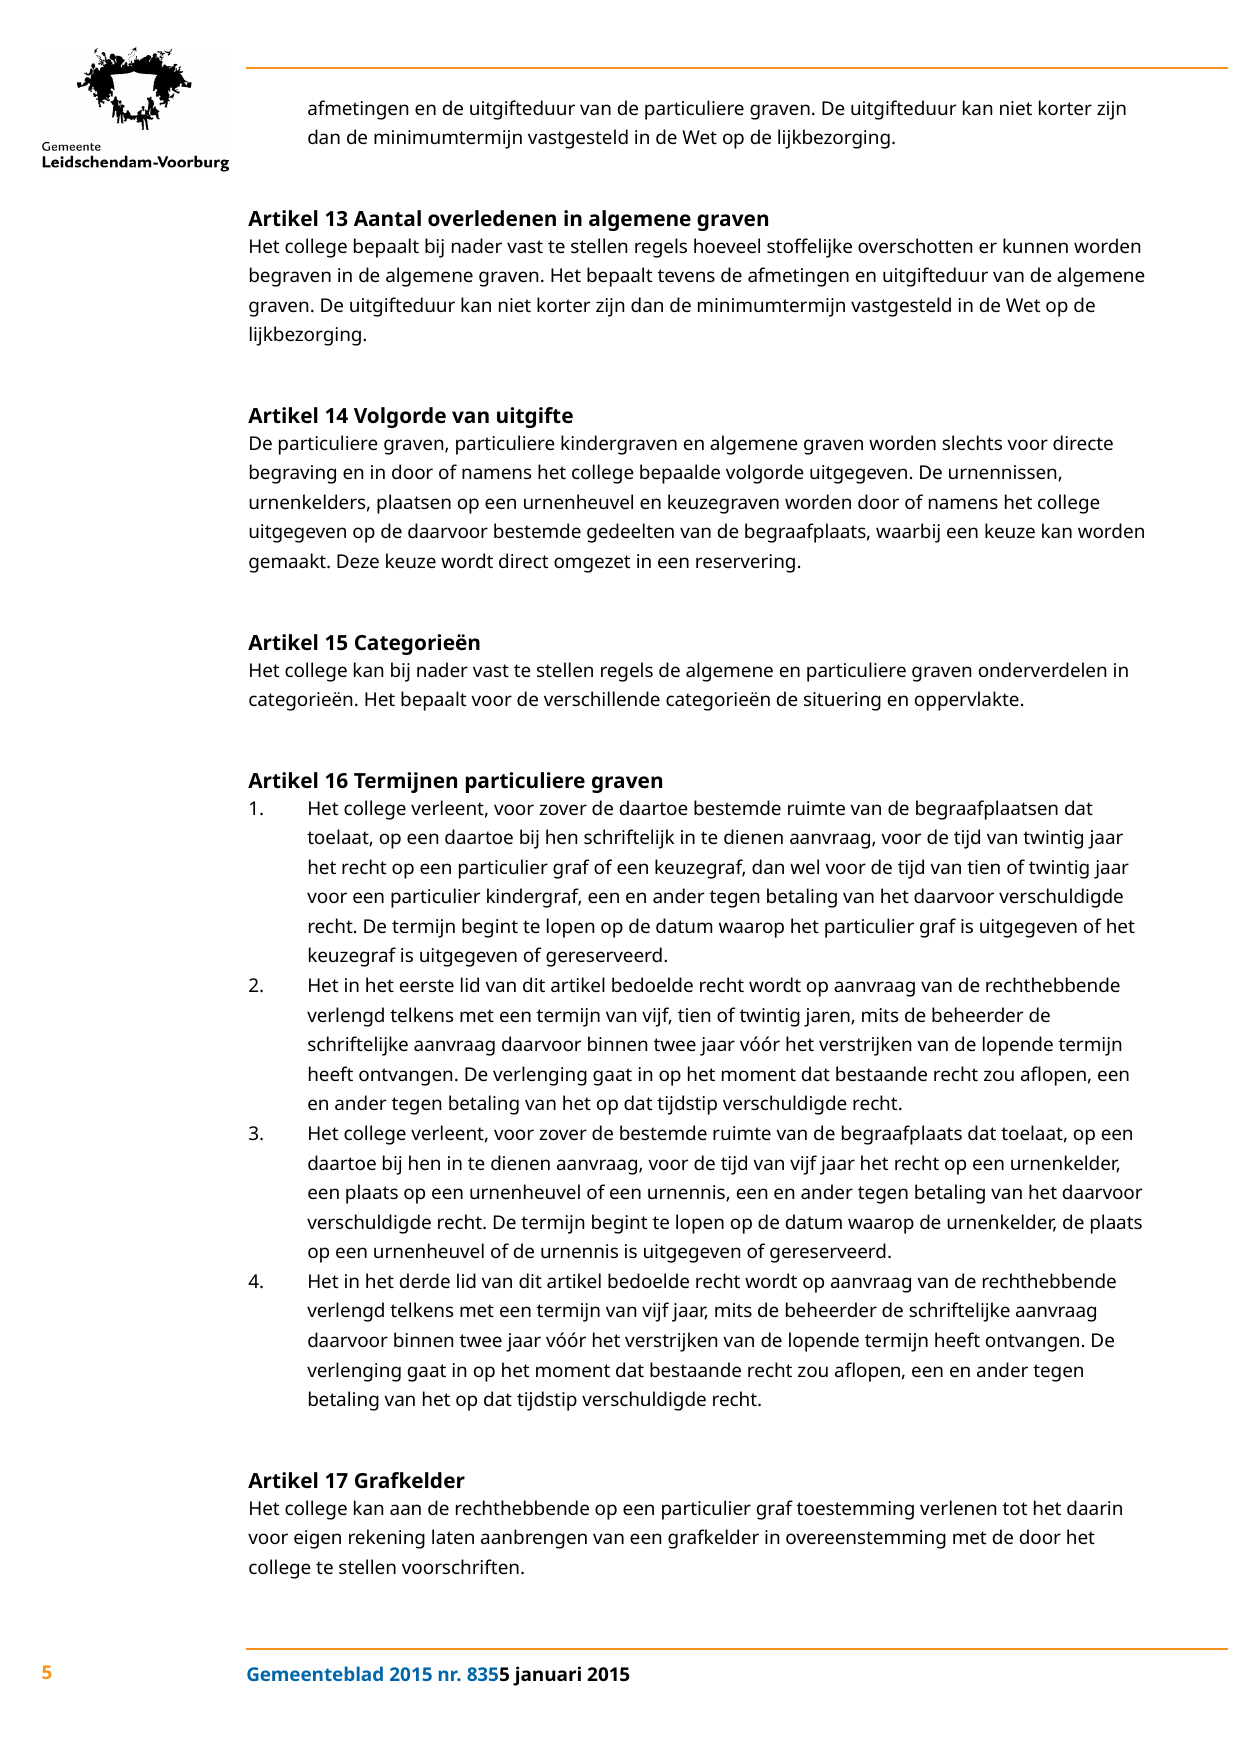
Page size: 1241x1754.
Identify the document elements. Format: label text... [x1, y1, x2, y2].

picture [41, 47, 231, 172]
text Artikel 17 Grafkelder [248, 1466, 1152, 1495]
list Het in het derde lid van dit artikel bedoelde recht wordt op aanvraag van de rechthebbende verlengd telkens met een termijn van vijf jaar, mits de beheerder de schriftelijke aanvraag daarvoor binnen twee jaar vóór het verstrijken van de lopende termijn heeft ontvangen. De verlenging gaat in op het moment dat bestaande recht zou aflopen, een en ander tegen betaling van het op dat tijdstip verschuldigde recht. [248, 1268, 1152, 1412]
list afmetingen en de uitgifteduur van de particuliere graven. De uitgifteduur kan niet korter zijn dan de minimumtermijn vastgesteld in de Wet op de lijkbezorging. [248, 95, 1152, 150]
list Het college verleent, voor zover de bestemde ruimte van de begraafplaats dat toelaat, op een daartoe bij hen in te dienen aanvraag, voor de tijd van vijf jaar het recht op een urnenkelder, een plaats op een urnenheuvel of een urnennis, een en ander tegen betaling van het daarvoor verschuldigde recht. De termijn begint te lopen op de datum waarop de urnenkelder, de plaats op een urnenheuvel of de urnennis is uitgegeven of gereserveerd. [248, 1120, 1152, 1264]
list Het college verleent, voor zover de daartoe bestemde ruimte van de begraafplaatsen dat toelaat, op een daartoe bij hen schriftelijk in te dienen aanvraag, voor de tijd van twintig jaar het recht op een particulier graf of een keuzegraf, dan wel voor de tijd van tien of twintig jaar voor een particulier kindergraf, een en ander tegen betaling van het daarvoor verschuldigde recht. De termijn begint te lopen op de datum waarop het particulier graf is uitgegeven of het keuzegraf is uitgegeven of gereserveerd. [248, 795, 1152, 968]
text De particuliere graven, particuliere kindergraven en algemene graven worden slechts voor directe begraving en in door of namens het college bepaalde volgorde uitgegeven. De urnennissen, urnenkelders, plaatsen op een urnenheuvel en keuzegraven worden door of namens het college uitgegeven op de daarvoor bestemde gedeelten van de begraafplaats, waarbij een keuze kan worden gemaakt. Deze keuze wordt direct omgezet in een reservering. [248, 430, 1152, 574]
text Artikel 15 Categorieën [248, 628, 1152, 657]
text Artikel 14 Volgorde van uitgifte [248, 402, 1152, 430]
text Het college kan bij nader vast te stellen regels de algemene en particuliere graven onderverdelen in categorieën. Het bepaalt voor de verschillende categorieën de situering en oppervlakte. [248, 657, 1152, 712]
text Artikel 16 Termijnen particuliere graven [248, 766, 1152, 795]
text Het college bepaalt bij nader vast te stellen regels hoeveel stoffelijke overschotten er kunnen worden begraven in de algemene graven. Het bepaalt tevens de afmetingen en uitgifteduur van de algemene graven. De uitgifteduur kan niet korter zijn dan de minimumtermijn vastgesteld in de Wet op de lijkbezorging. [248, 233, 1152, 347]
text Artikel 13 Aantal overledenen in algemene graven [248, 204, 1152, 233]
text Het college kan aan de rechthebbende op een particulier graf toestemming verlenen tot het daarin voor eigen rekening laten aanbrengen van een grafkelder in overeenstemming met de door het college te stellen voorschriften. [248, 1495, 1152, 1580]
list Het in het eerste lid van dit artikel bedoelde recht wordt op aanvraag van de rechthebbende verlengd telkens met een termijn van vijf, tien of twintig jaren, mits de beheerder de schriftelijke aanvraag daarvoor binnen twee jaar vóór het verstrijken van de lopende termijn heeft ontvangen. De verlenging gaat in op het moment dat bestaande recht zou aflopen, een en ander tegen betaling van het op dat tijdstip verschuldigde recht. [248, 972, 1152, 1116]
